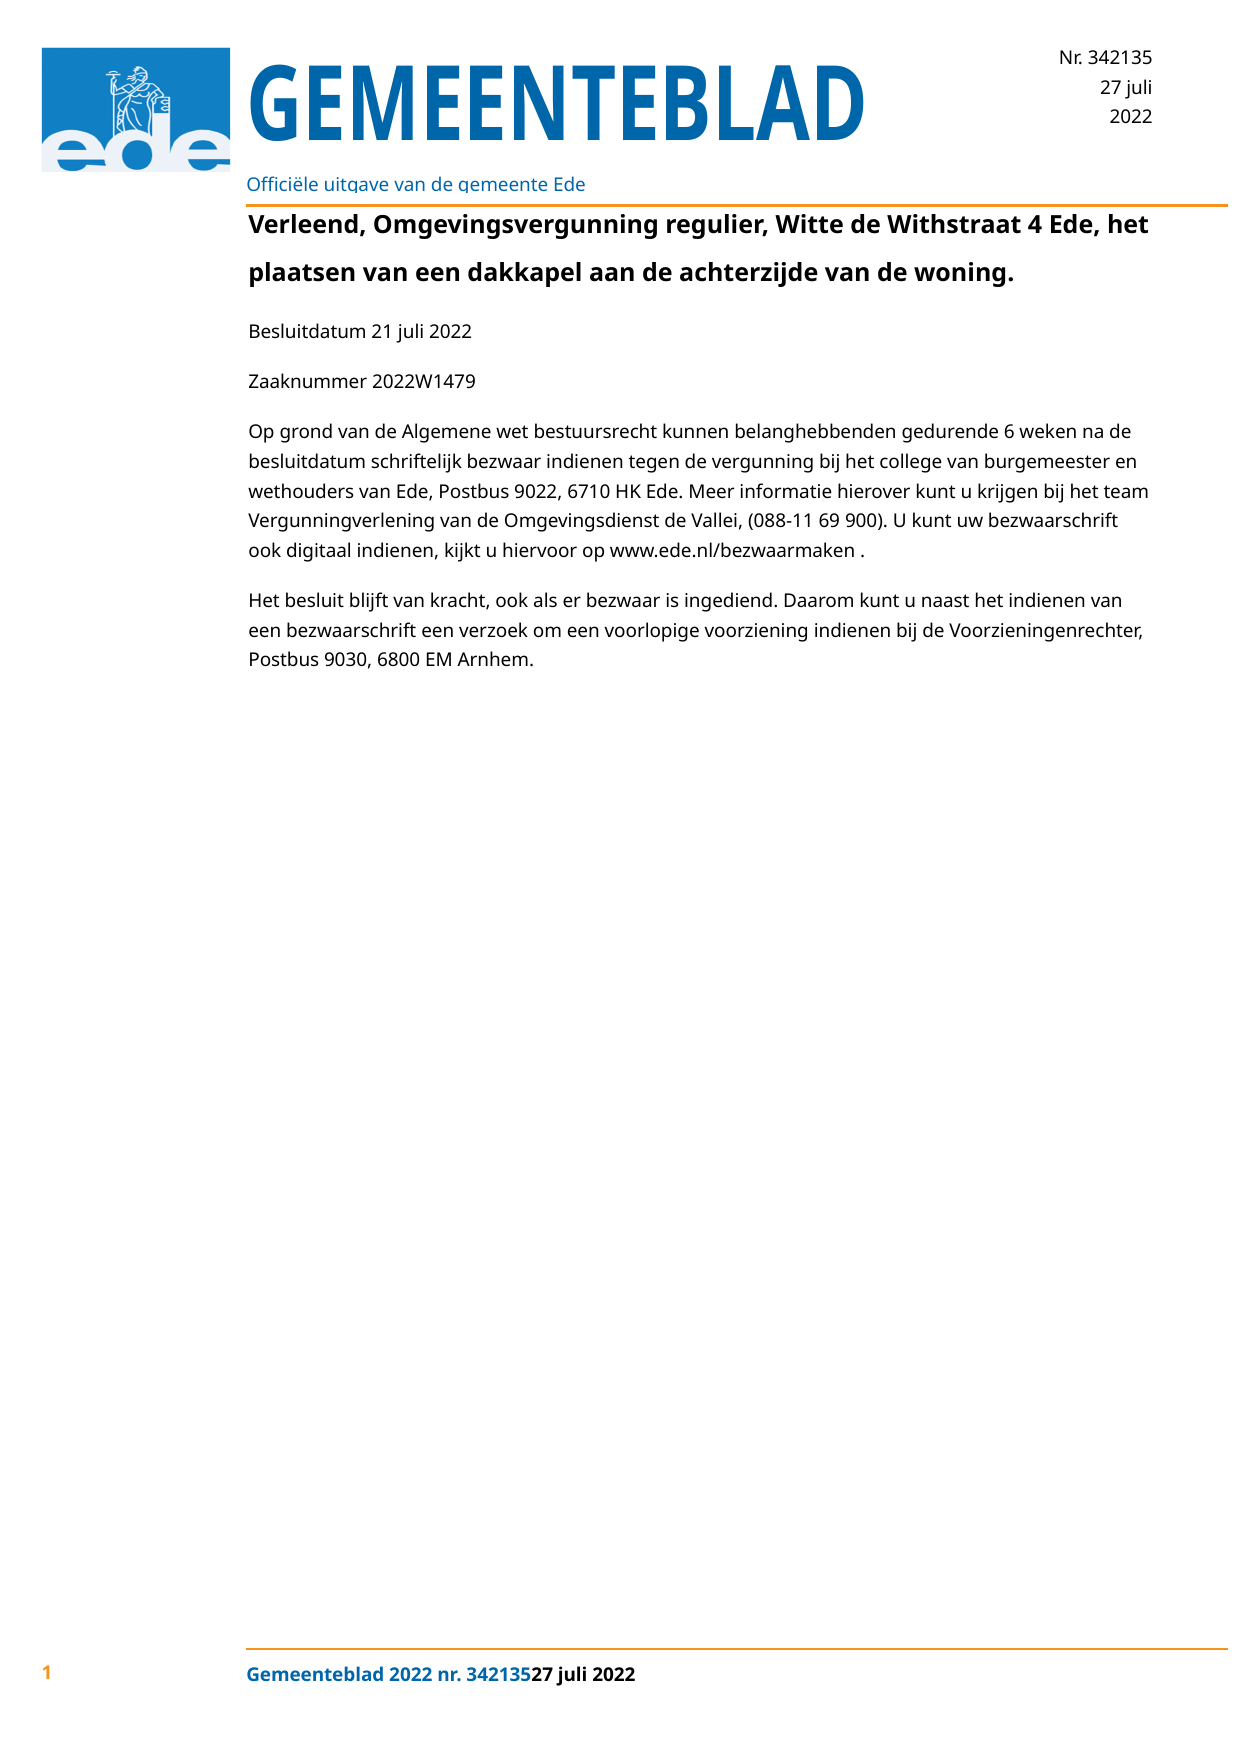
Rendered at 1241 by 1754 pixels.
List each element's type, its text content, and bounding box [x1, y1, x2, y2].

picture [41, 47, 231, 172]
text Verleend, Omgevingsvergunning regulier, Witte de Withstraat 4 Ede, het plaatsen van een dakkapel aan de achterzijde van de woning. [248, 207, 1152, 288]
text Besluitdatum 21 juli 2022 [248, 318, 1152, 344]
text Zaaknummer 2022W1479 [248, 368, 1152, 394]
text Op grond van de Algemene wet bestuursrecht kunnen belanghebbenden gedurende 6 weken na de besluitdatum schriftelijk bezwaar indienen tegen de vergunning bij het college van burgemeester en wethouders van Ede, Postbus 9022, 6710 HK Ede. Meer informatie hierover kunt u krijgen bij het team Vergunningverlening van de Omgevingsdienst de Vallei, (088-11 69 900). U kunt uw bezwaarschrift ook digitaal indienen, kijkt u hiervoor op www.ede.nl/bezwaarmaken . [248, 419, 1152, 563]
text Het besluit blijft van kracht, ook als er bezwaar is ingediend. Daarom kunt u naast het indienen van een bezwaarschrift een verzoek om een voorlopige voorziening indienen bij de Voorzieningenrechter, Postbus 9030, 6800 EM Arnhem. [248, 587, 1152, 672]
